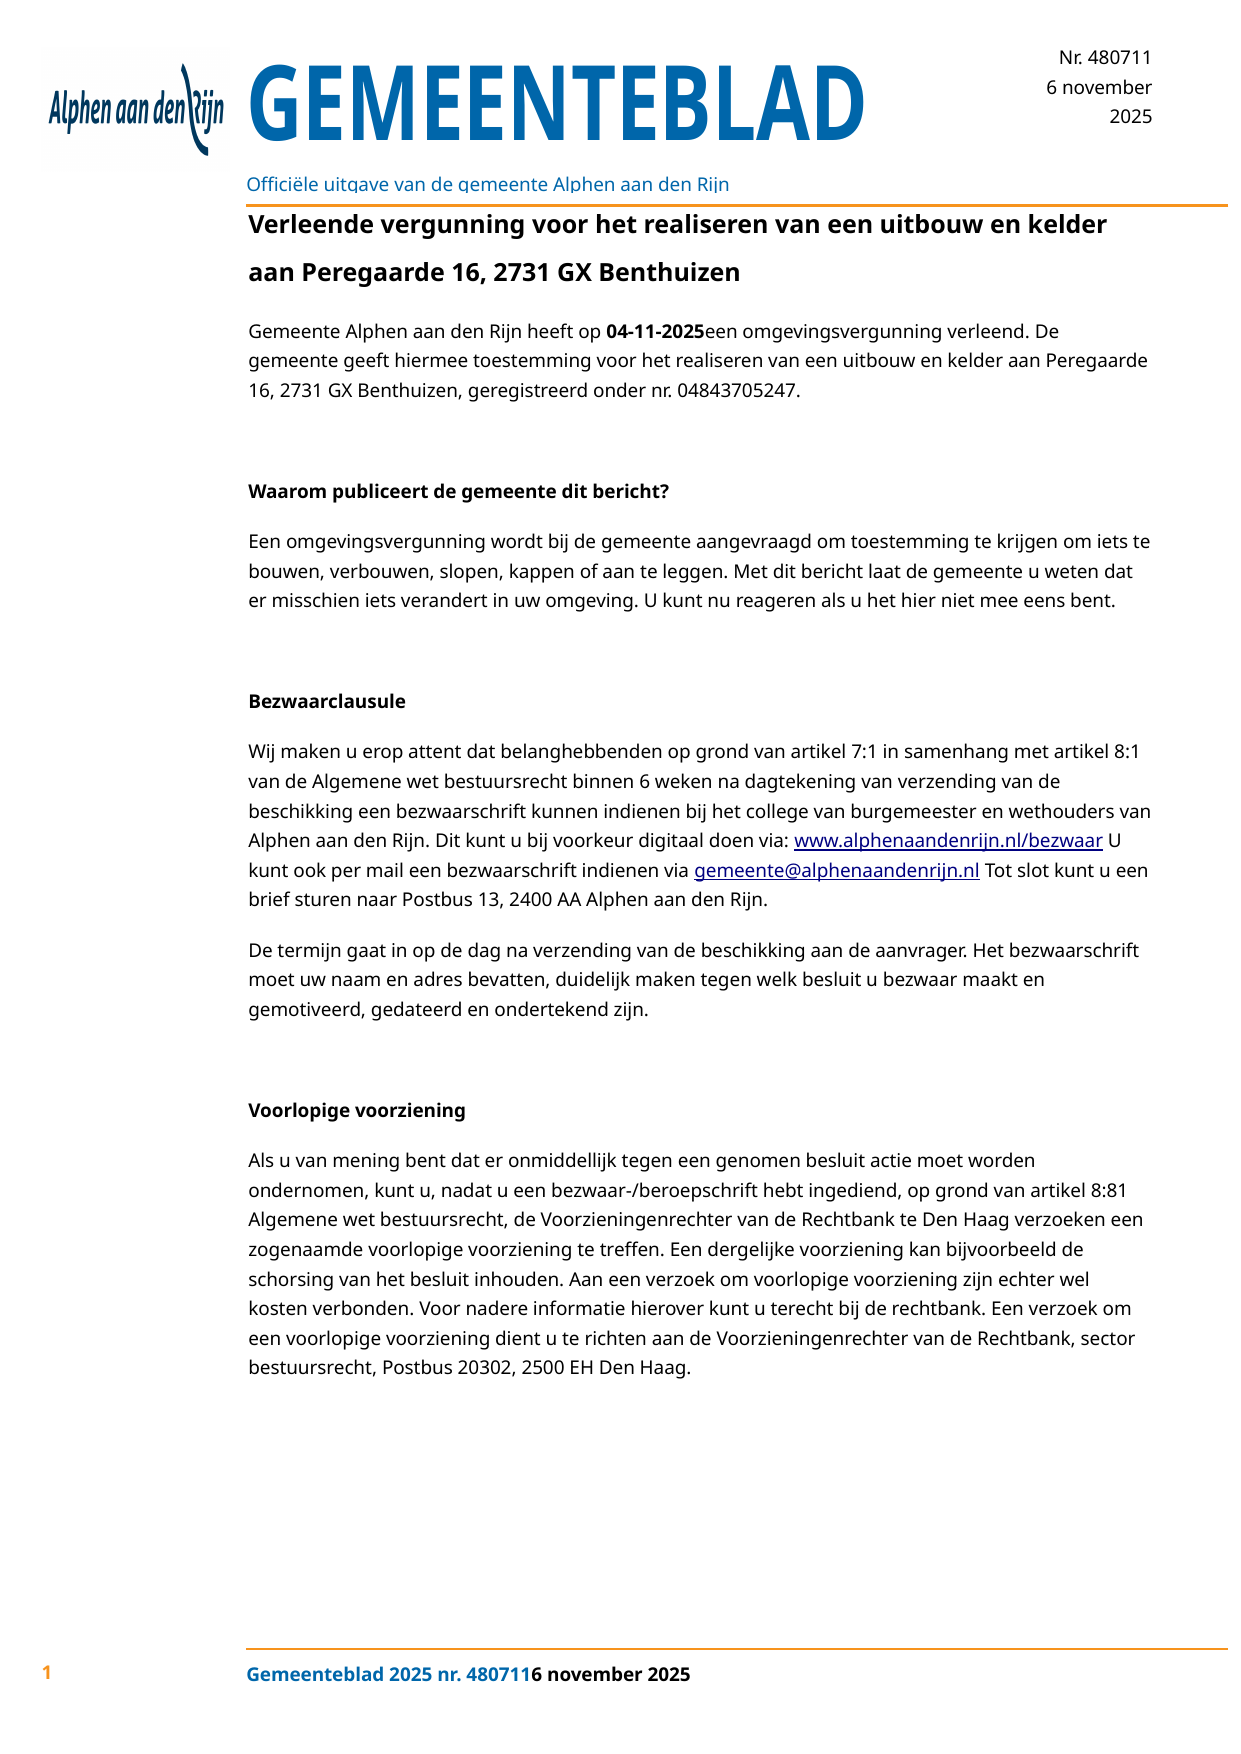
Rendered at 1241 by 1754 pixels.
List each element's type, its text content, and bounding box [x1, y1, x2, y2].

text Wij maken u erop attent dat belanghebbenden op grond van artikel 7:1 in samenhang met artikel 8:1 van de Algemene wet bestuursrecht binnen 6 weken na dagtekening van verzending van de beschikking een bezwaarschrift kunnen indienen bij het college van burgemeester en wethouders van Alphen aan den Rijn. Dit kunt u bij voorkeur digitaal doen via: www.alphenaandenrijn.nl/bezwaar U kunt ook per mail een bezwaarschrift indienen via gemeente@alphenaandenrijn.nl Tot slot kunt u een brief sturen naar Postbus 13, 2400 AA Alphen aan den Rijn. [248, 739, 1152, 912]
picture [41, 47, 231, 172]
text Waarom publiceert de gemeente dit bericht? [248, 478, 1152, 504]
text Als u van mening bent dat er onmiddellijk tegen een genomen besluit actie moet worden ondernomen, kunt u, nadat u een bezwaar-/beroepschrift hebt ingediend, op grond van artikel 8:81 Algemene wet bestuursrecht, de Voorzieningenrechter van de Rechtbank te Den Haag verzoeken een zogenaamde voorlopige voorziening te treffen. Een dergelijke voorziening kan bijvoorbeeld de schorsing van het besluit inhouden. Aan een verzoek om voorlopige voorziening zijn echter wel kosten verbonden. Voor nadere informatie hierover kunt u terecht bij de rechtbank. Een verzoek om een voorlopige voorziening dient u te richten aan de Voorzieningenrechter van de Rechtbank, sector bestuursrecht, Postbus 20302, 2500 EH Den Haag. [248, 1147, 1152, 1380]
text Bezwaarclausule [248, 688, 1152, 714]
text Een omgevingsvergunning wordt bij de gemeente aangevraagd om toestemming te krijgen om iets te bouwen, verbouwen, slopen, kappen of aan te leggen. Met dit bericht laat de gemeente u weten dat er misschien iets verandert in uw omgeving. U kunt nu reageren als u het hier niet mee eens bent. [248, 528, 1152, 613]
text De termijn gaat in op de dag na verzending van de beschikking aan de aanvrager. Het bezwaarschrift moet uw naam en adres bevatten, duidelijk maken tegen welk besluit u bezwaar maakt en gemotiveerd, gedateerd en ondertekend zijn. [248, 937, 1152, 1022]
text Gemeente Alphen aan den Rijn heeft op 04-11-2025een omgevingsvergunning verleend. De gemeente geeft hiermee toestemming voor het realiseren van een uitbouw en kelder aan Peregaarde 16, 2731 GX Benthuizen, geregistreerd onder nr. 04843705247. [248, 318, 1152, 403]
text Verleende vergunning voor het realiseren van een uitbouw en kelder aan Peregaarde 16, 2731 GX Benthuizen [248, 207, 1152, 288]
text Voorlopige voorziening [248, 1097, 1152, 1123]
